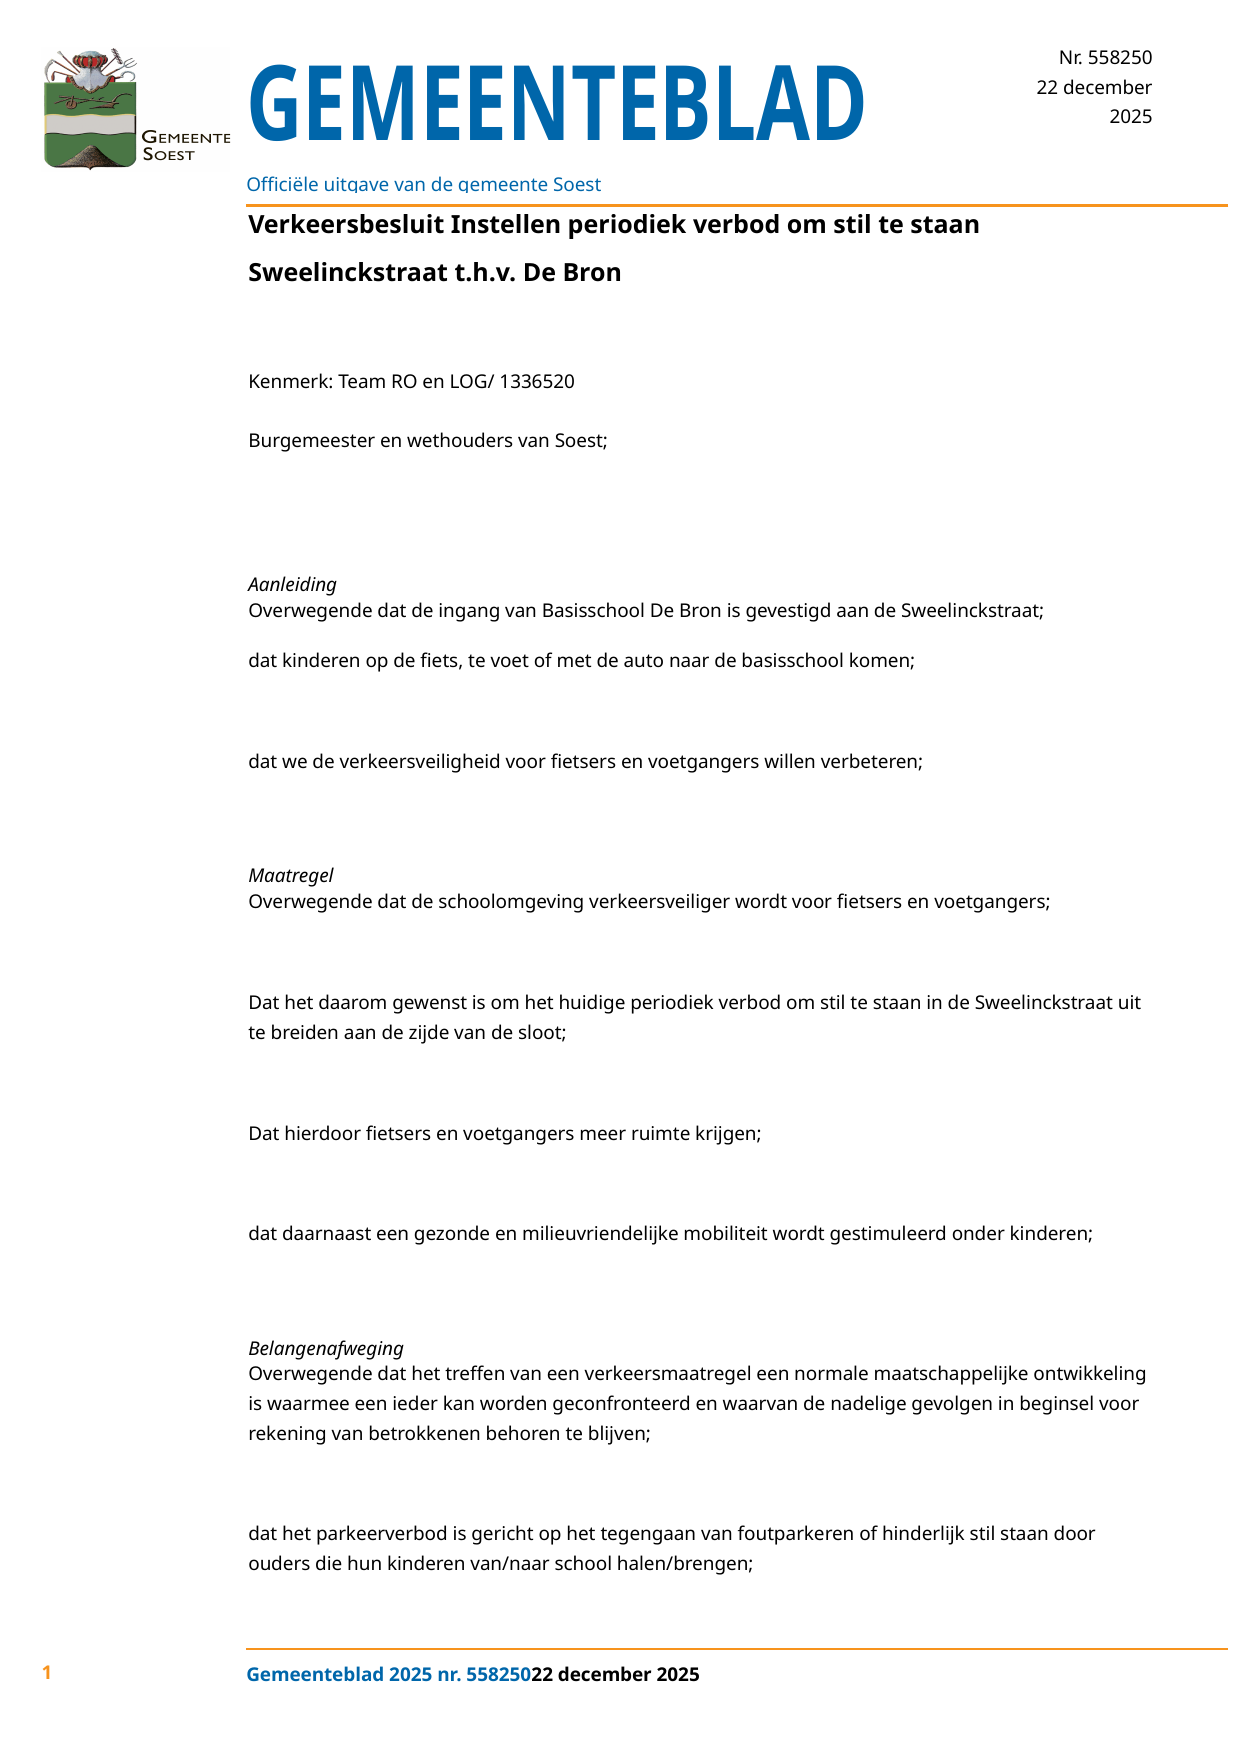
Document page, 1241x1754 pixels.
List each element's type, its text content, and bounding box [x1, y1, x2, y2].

text dat we de verkeersveiligheid voor fietsers en voetgangers willen verbeteren; [248, 748, 1152, 774]
text Burgemeester en wethouders van Soest; [248, 427, 1152, 453]
text Overwegende dat het treffen van een verkeersmaatregel een normale maatschappelijke ontwikkeling is waarmee een ieder kan worden geconfronteerd en waarvan de nadelige gevolgen in beginsel voor rekening van betrokkenen behoren te blijven; [248, 1361, 1152, 1446]
text Dat hierdoor fietsers en voetgangers meer ruimte krijgen; [248, 1120, 1152, 1145]
text Verkeersbesluit Instellen periodiek verbod om stil te staan Sweelinckstraat t.h.v. De Bron [248, 207, 1152, 288]
text Overwegende dat de schoolomgeving verkeersveiliger wordt voor fietsers en voetgangers; [248, 888, 1152, 914]
text Belangenafweging [248, 1335, 1152, 1361]
text dat daarnaast een gezonde en milieuvriendelijke mobiliteit wordt gestimuleerd onder kinderen; [248, 1221, 1152, 1246]
text dat het parkeerverbod is gericht op het tegengaan van foutparkeren of hinderlijk stil staan door ouders die hun kinderen van/naar school halen/brengen; [248, 1521, 1152, 1576]
text Aanleiding [248, 571, 1152, 597]
text Dat het daarom gewenst is om het huidige periodiek verbod om stil te staan in de Sweelinckstraat uit te breiden aan de zijde van de sloot; [248, 989, 1152, 1044]
text Maatregel [248, 863, 1152, 888]
text Overwegende dat de ingang van Basisschool De Bron is gevestigd aan de Sweelinckstraat; [248, 597, 1152, 623]
picture [41, 47, 231, 172]
text dat kinderen op de fiets, te voet of met de auto naar de basisschool komen; [248, 647, 1152, 673]
text Kenmerk: Team RO en LOG/ 1336520 [248, 368, 1152, 394]
